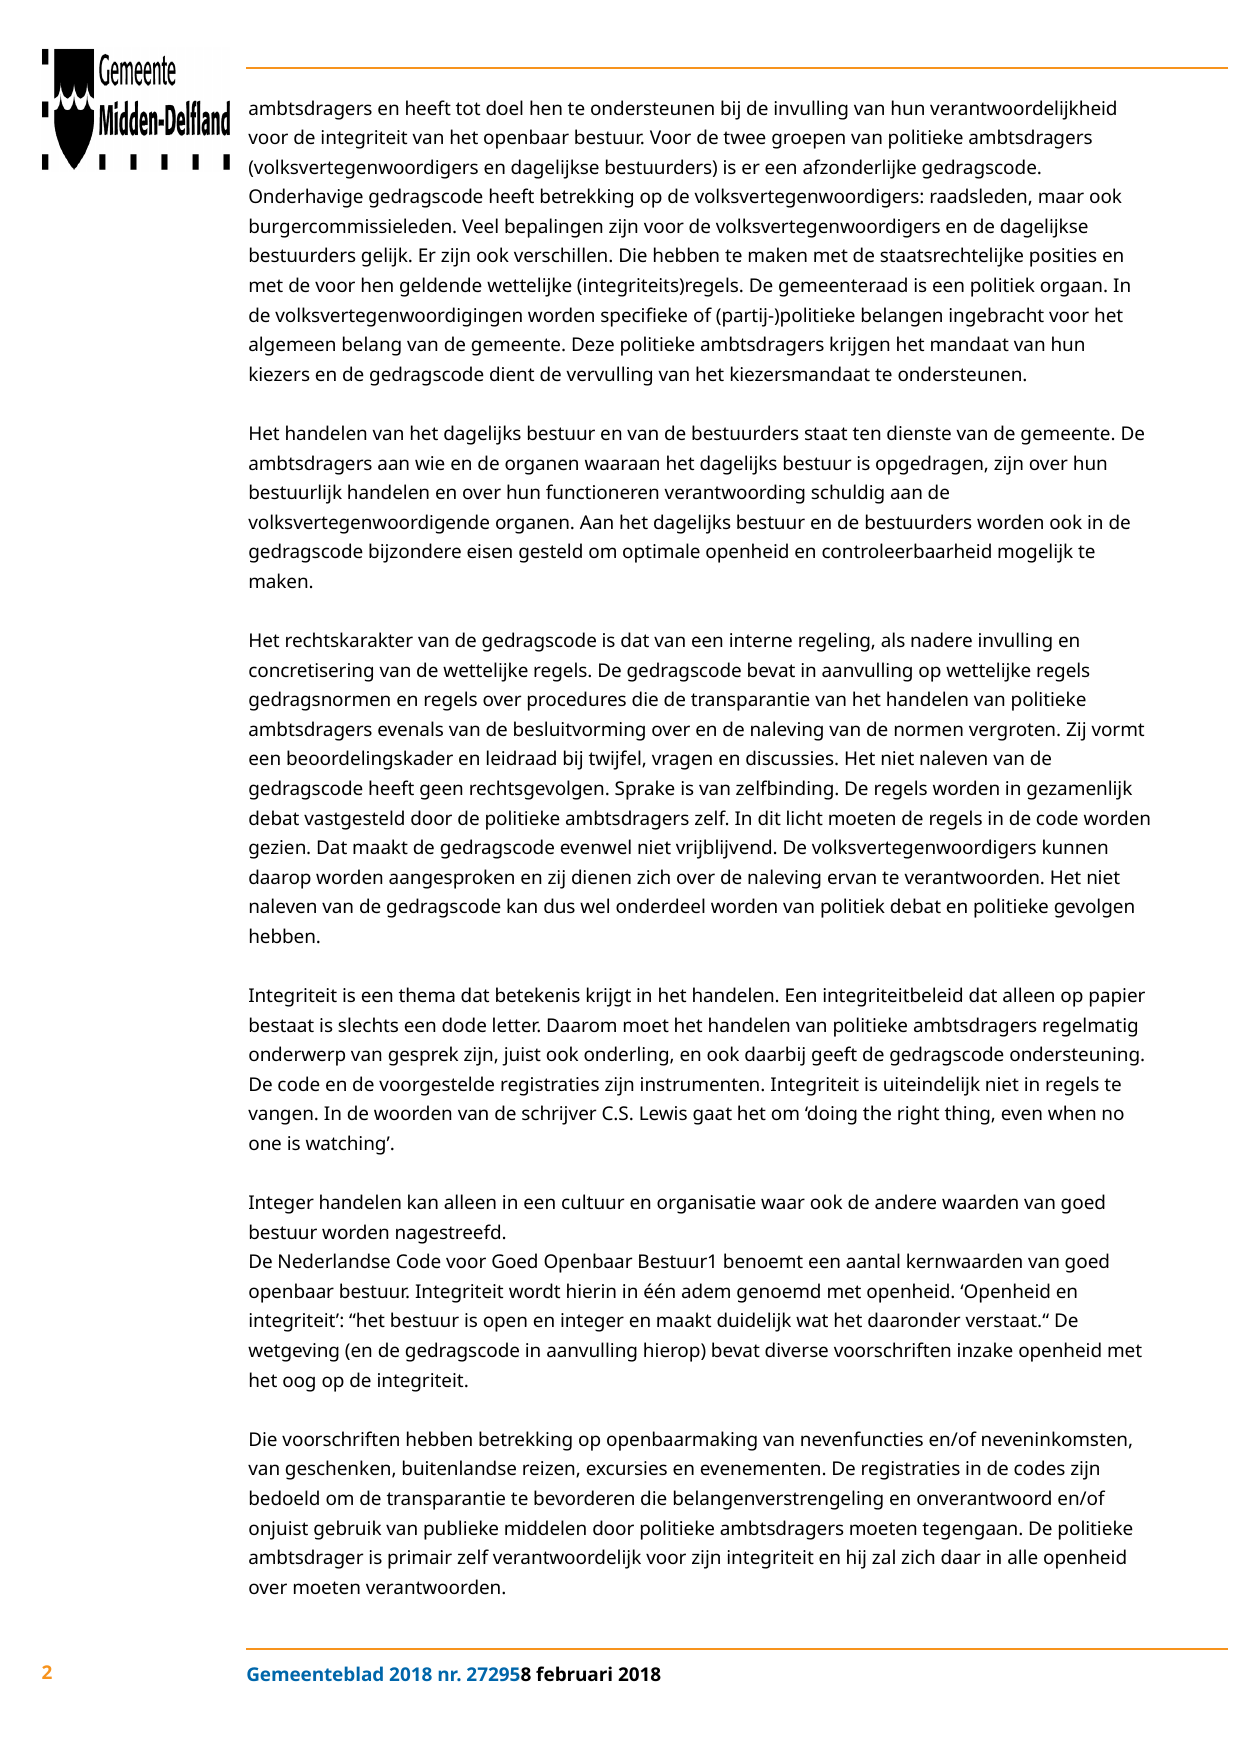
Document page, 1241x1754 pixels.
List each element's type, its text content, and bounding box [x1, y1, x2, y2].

picture [41, 47, 231, 172]
text ambtsdragers en heeft tot doel hen te ondersteunen bij de invulling van hun verantwoordelijkheid voor de integriteit van het openbaar bestuur. Voor de twee groepen van politieke ambtsdragers (volksvertegenwoordigers en dagelijkse bestuurders) is er een afzonderlijke gedragscode. Onderhavige gedragscode heeft betrekking op de volksvertegenwoordigers: raadsleden, maar ook burgercommissieleden. Veel bepalingen zijn voor de volksvertegenwoordigers en de dagelijkse bestuurders gelijk. Er zijn ook verschillen. Die hebben te maken met de staatsrechtelijke posities en met de voor hen geldende wettelijke (integriteits)regels. De gemeenteraad is een politiek orgaan. In de volksvertegenwoordigingen worden specifieke of (partij-)politieke belangen ingebracht voor het algemeen belang van de gemeente. Deze politieke ambtsdragers krijgen het mandaat van hun kiezers en de gedragscode dient de vervulling van het kiezersmandaat te ondersteunen. [248, 95, 1152, 387]
text De Nederlandse Code voor Goed Openbaar Bestuur1 benoemt een aantal kernwaarden van goed openbaar bestuur. Integriteit wordt hierin in één adem genoemd met openheid. ‘Openheid en integriteit’: “het bestuur is open en integer en maakt duidelijk wat het daaronder verstaat.“ De wetgeving (en de gedragscode in aanvulling hierop) bevat diverse voorschriften inzake openheid met het oog op de integriteit. [248, 1248, 1152, 1393]
text Integer handelen kan alleen in een cultuur en organisatie waar ook de andere waarden van goed bestuur worden nagestreefd. [248, 1189, 1152, 1245]
text Die voorschriften hebben betrekking op openbaarmaking van nevenfuncties en/of neveninkomsten, van geschenken, buitenlandse reizen, excursies en evenementen. De registraties in de codes zijn bedoeld om de transparantie te bevorderen die belangenverstrengeling en onverantwoord en/of onjuist gebruik van publieke middelen door politieke ambtsdragers moeten tegengaan. De politieke ambtsdrager is primair zelf verantwoordelijk voor zijn integriteit en hij zal zich daar in alle openheid over moeten verantwoorden. [248, 1426, 1152, 1600]
text Integriteit is een thema dat betekenis krijgt in het handelen. Een integriteitbeleid dat alleen op papier bestaat is slechts een dode letter. Daarom moet het handelen van politieke ambtsdragers regelmatig onderwerp van gesprek zijn, juist ook onderling, en ook daarbij geeft de gedragscode ondersteuning. De code en de voorgestelde registraties zijn instrumenten. Integriteit is uiteindelijk niet in regels te vangen. In de woorden van de schrijver C.S. Lewis gaat het om ‘doing the right thing, even when no one is watching’. [248, 982, 1152, 1156]
text Het rechtskarakter van de gedragscode is dat van een interne regeling, als nadere invulling en concretisering van de wettelijke regels. De gedragscode bevat in aanvulling op wettelijke regels gedragsnormen en regels over procedures die de transparantie van het handelen van politieke ambtsdragers evenals van de besluitvorming over en de naleving van de normen vergroten. Zij vormt een beoordelingskader en leidraad bij twijfel, vragen en discussies. Het niet naleven van de gedragscode heeft geen rechtsgevolgen. Sprake is van zelfbinding. De regels worden in gezamenlijk debat vastgesteld door de politieke ambtsdragers zelf. In dit licht moeten de regels in de code worden gezien. Dat maakt de gedragscode evenwel niet vrijblijvend. De volksvertegenwoordigers kunnen daarop worden aangesproken en zij dienen zich over de naleving ervan te verantwoorden. Het niet naleven van de gedragscode kan dus wel onderdeel worden van politiek debat en politieke gevolgen hebben. [248, 627, 1152, 949]
text Het handelen van het dagelijks bestuur en van de bestuurders staat ten dienste van de gemeente. De ambtsdragers aan wie en de organen waaraan het dagelijks bestuur is opgedragen, zijn over hun bestuurlijk handelen en over hun functioneren verantwoording schuldig aan de volksvertegenwoordigende organen. Aan het dagelijks bestuur en de bestuurders worden ook in de gedragscode bijzondere eisen gesteld om optimale openheid en controleerbaarheid mogelijk te maken. [248, 420, 1152, 594]
